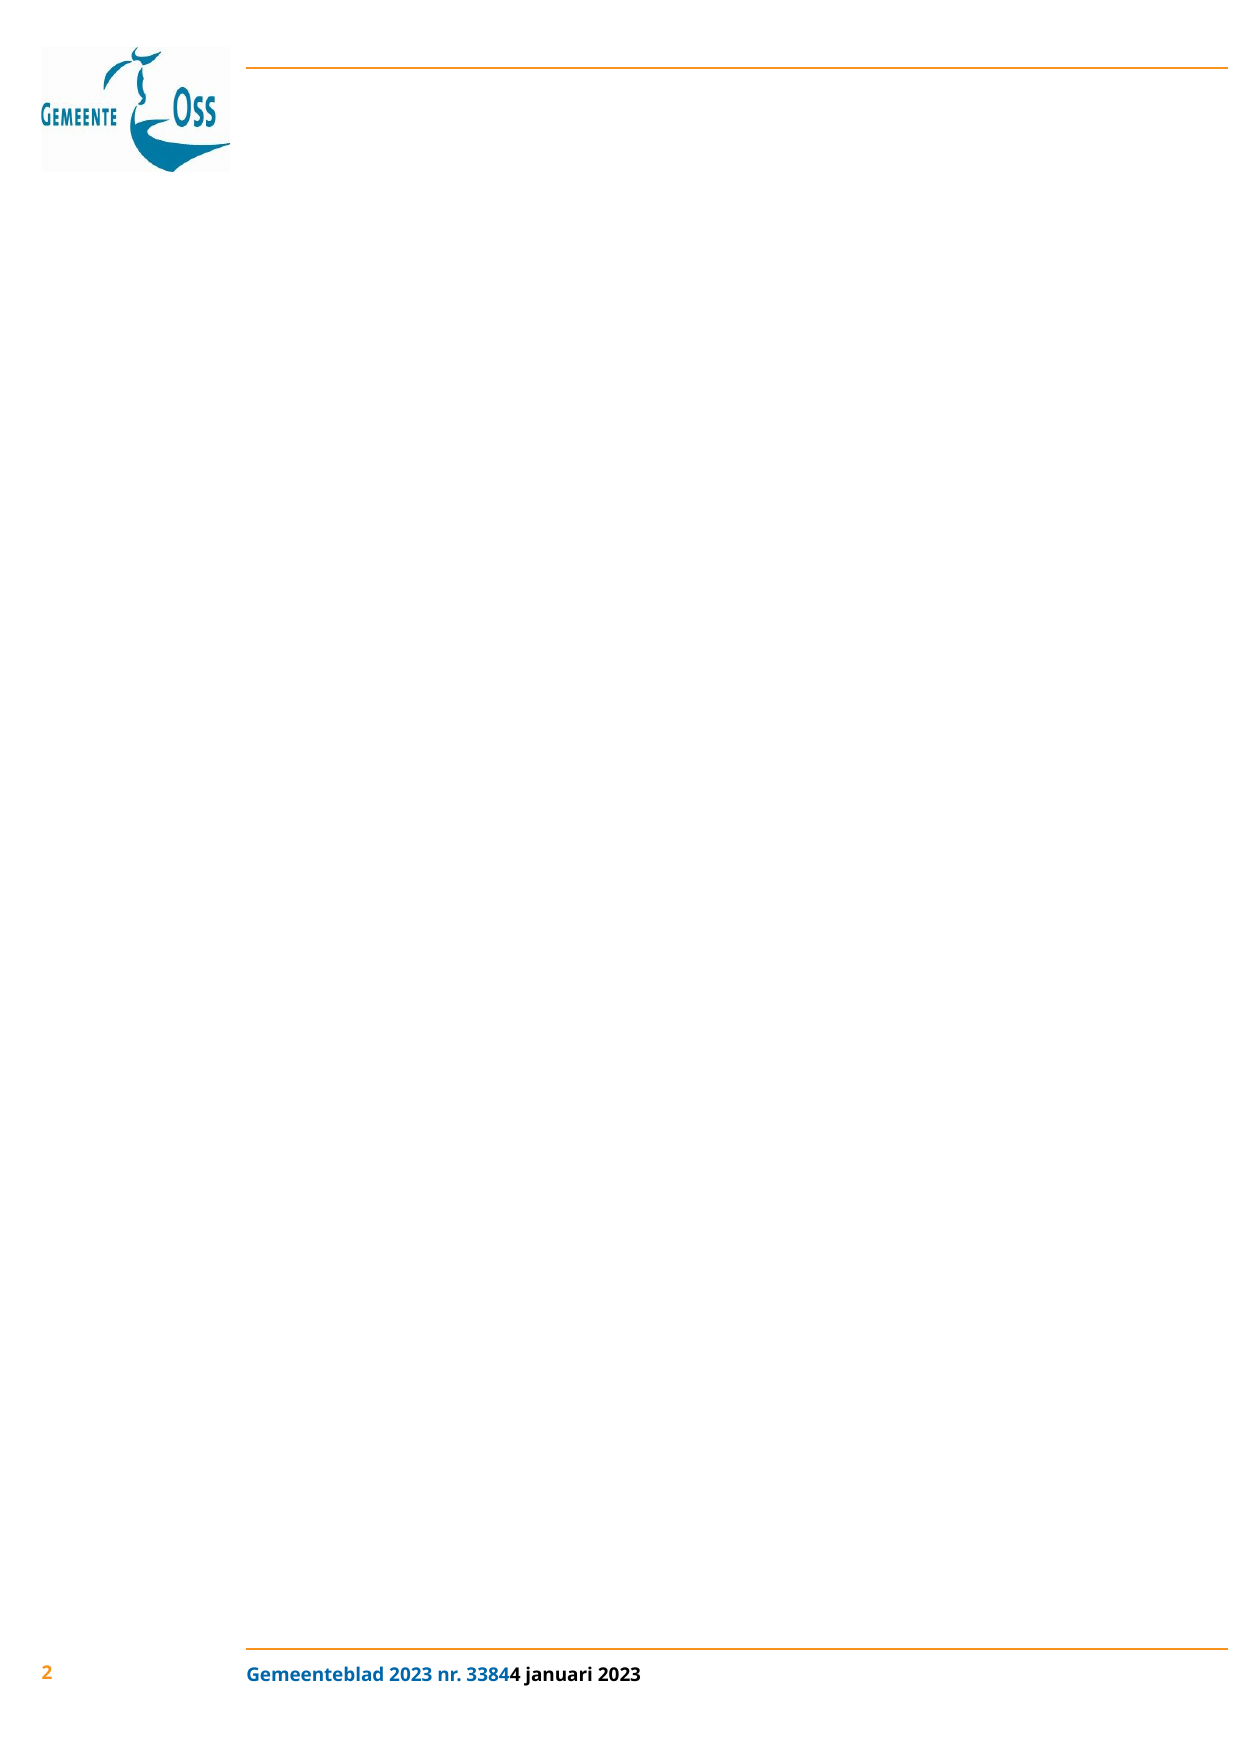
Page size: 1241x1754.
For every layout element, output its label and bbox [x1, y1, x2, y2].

picture [41, 47, 231, 172]
